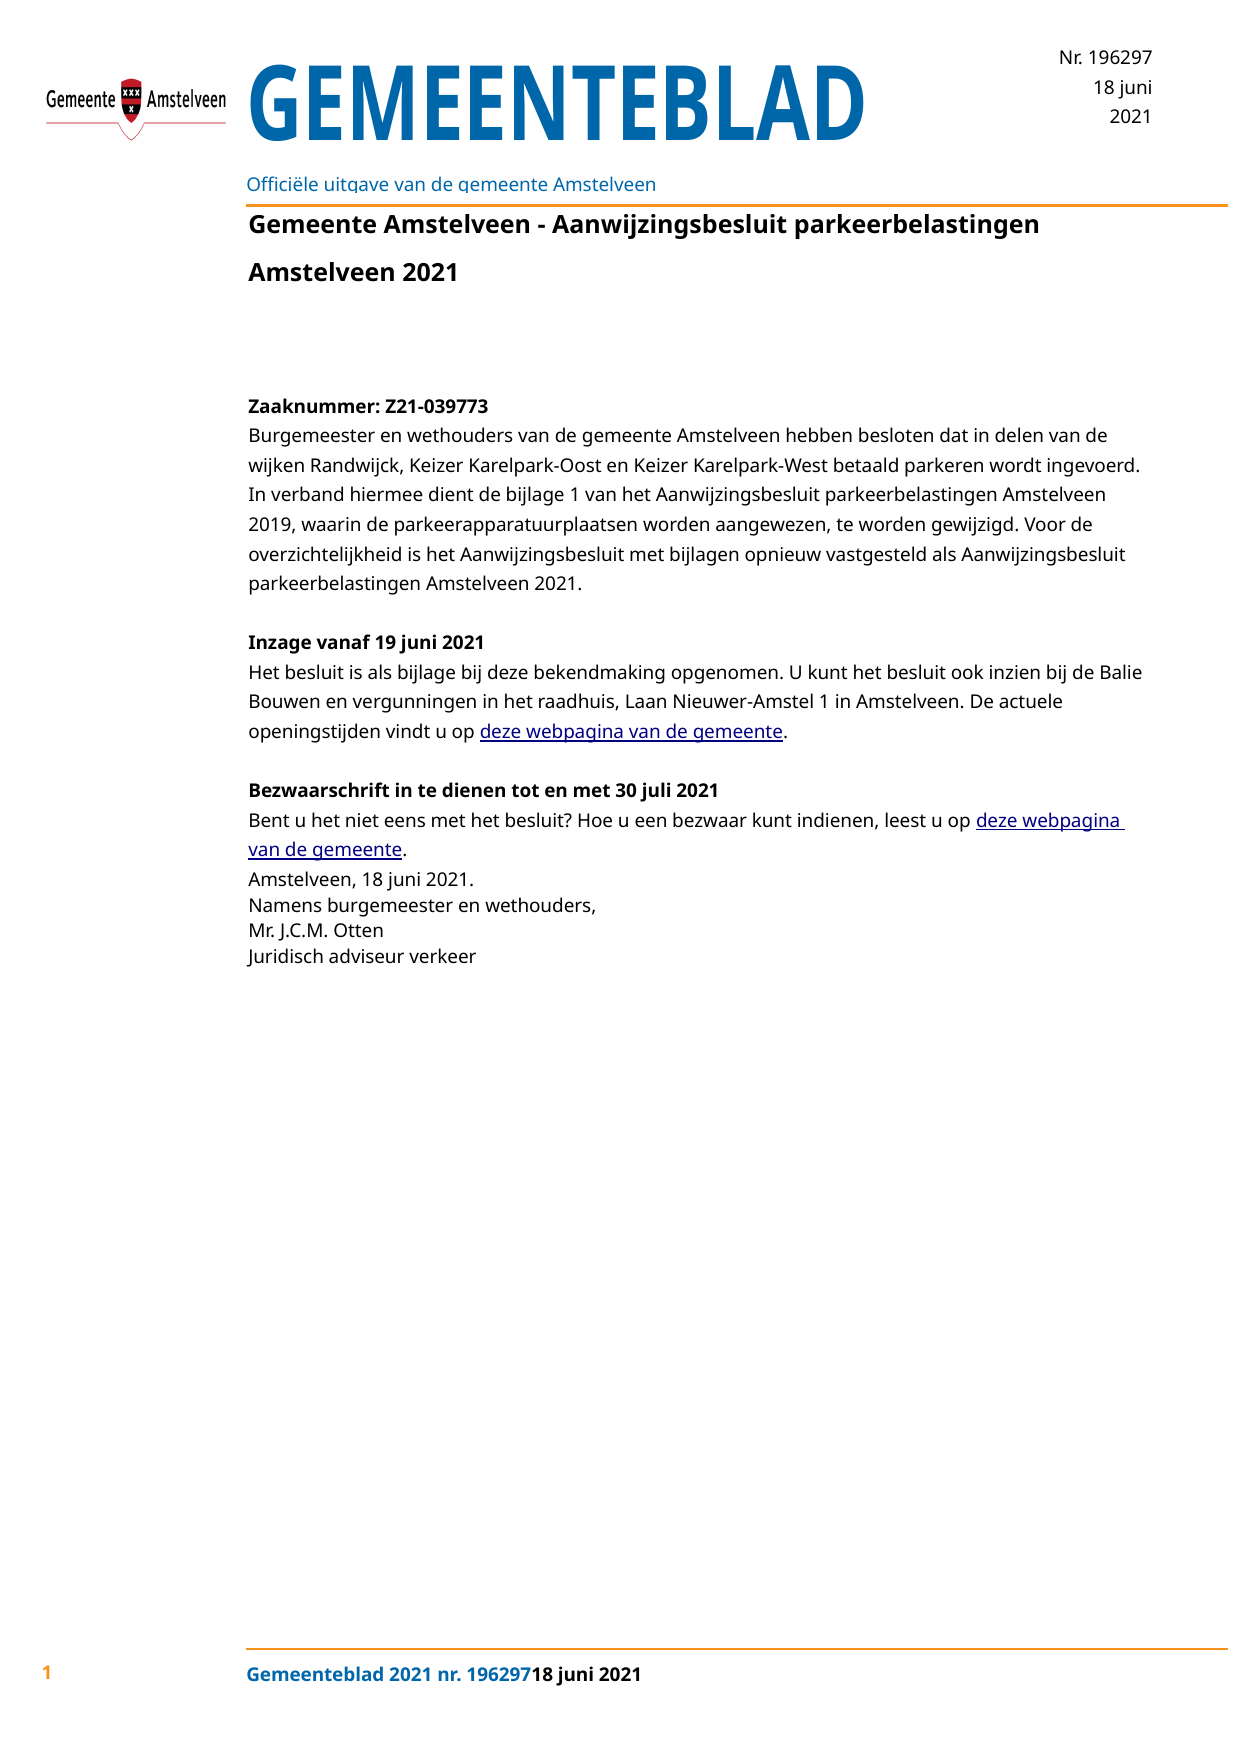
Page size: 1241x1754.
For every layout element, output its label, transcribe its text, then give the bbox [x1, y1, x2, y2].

text Namens burgemeester en wethouders, [248, 892, 1152, 918]
text Zaaknummer: Z21-039773 [248, 393, 1152, 419]
text Bent u het niet eens met het besluit? Hoe u een bezwaar kunt indienen, leest u op deze webpagina van de gemeente. [248, 807, 1152, 862]
text Amstelveen, 18 juni 2021. [248, 866, 1152, 892]
text Gemeente Amstelveen - Aanwijzingsbesluit parkeerbelastingen Amstelveen 2021 [248, 207, 1152, 288]
picture [41, 47, 231, 172]
text Bezwaarschrift in te dienen tot en met 30 juli 2021 [248, 777, 1152, 803]
text Het besluit is als bijlage bij deze bekendmaking opgenomen. U kunt het besluit ook inzien bij de Balie Bouwen en vergunningen in het raadhuis, Laan Nieuwer-Amstel 1 in Amstelveen. De actuele openingstijden vindt u op deze webpagina van de gemeente. [248, 659, 1152, 744]
text Mr. J.C.M. Otten [248, 918, 1152, 943]
text Inzage vanaf 19 juni 2021 [248, 629, 1152, 655]
text Burgemeester en wethouders van de gemeente Amstelveen hebben besloten dat in delen van de wijken Randwijck, Keizer Karelpark-Oost en Keizer Karelpark-West betaald parkeren wordt ingevoerd. In verband hiermee dient de bijlage 1 van het Aanwijzingsbesluit parkeerbelastingen Amstelveen 2019, waarin de parkeerapparatuurplaatsen worden aangewezen, te worden gewijzigd. Voor de overzichtelijkheid is het Aanwijzingsbesluit met bijlagen opnieuw vastgesteld als Aanwijzingsbesluit parkeerbelastingen Amstelveen 2021. [248, 422, 1152, 596]
text Juridisch adviseur verkeer [248, 943, 1152, 969]
